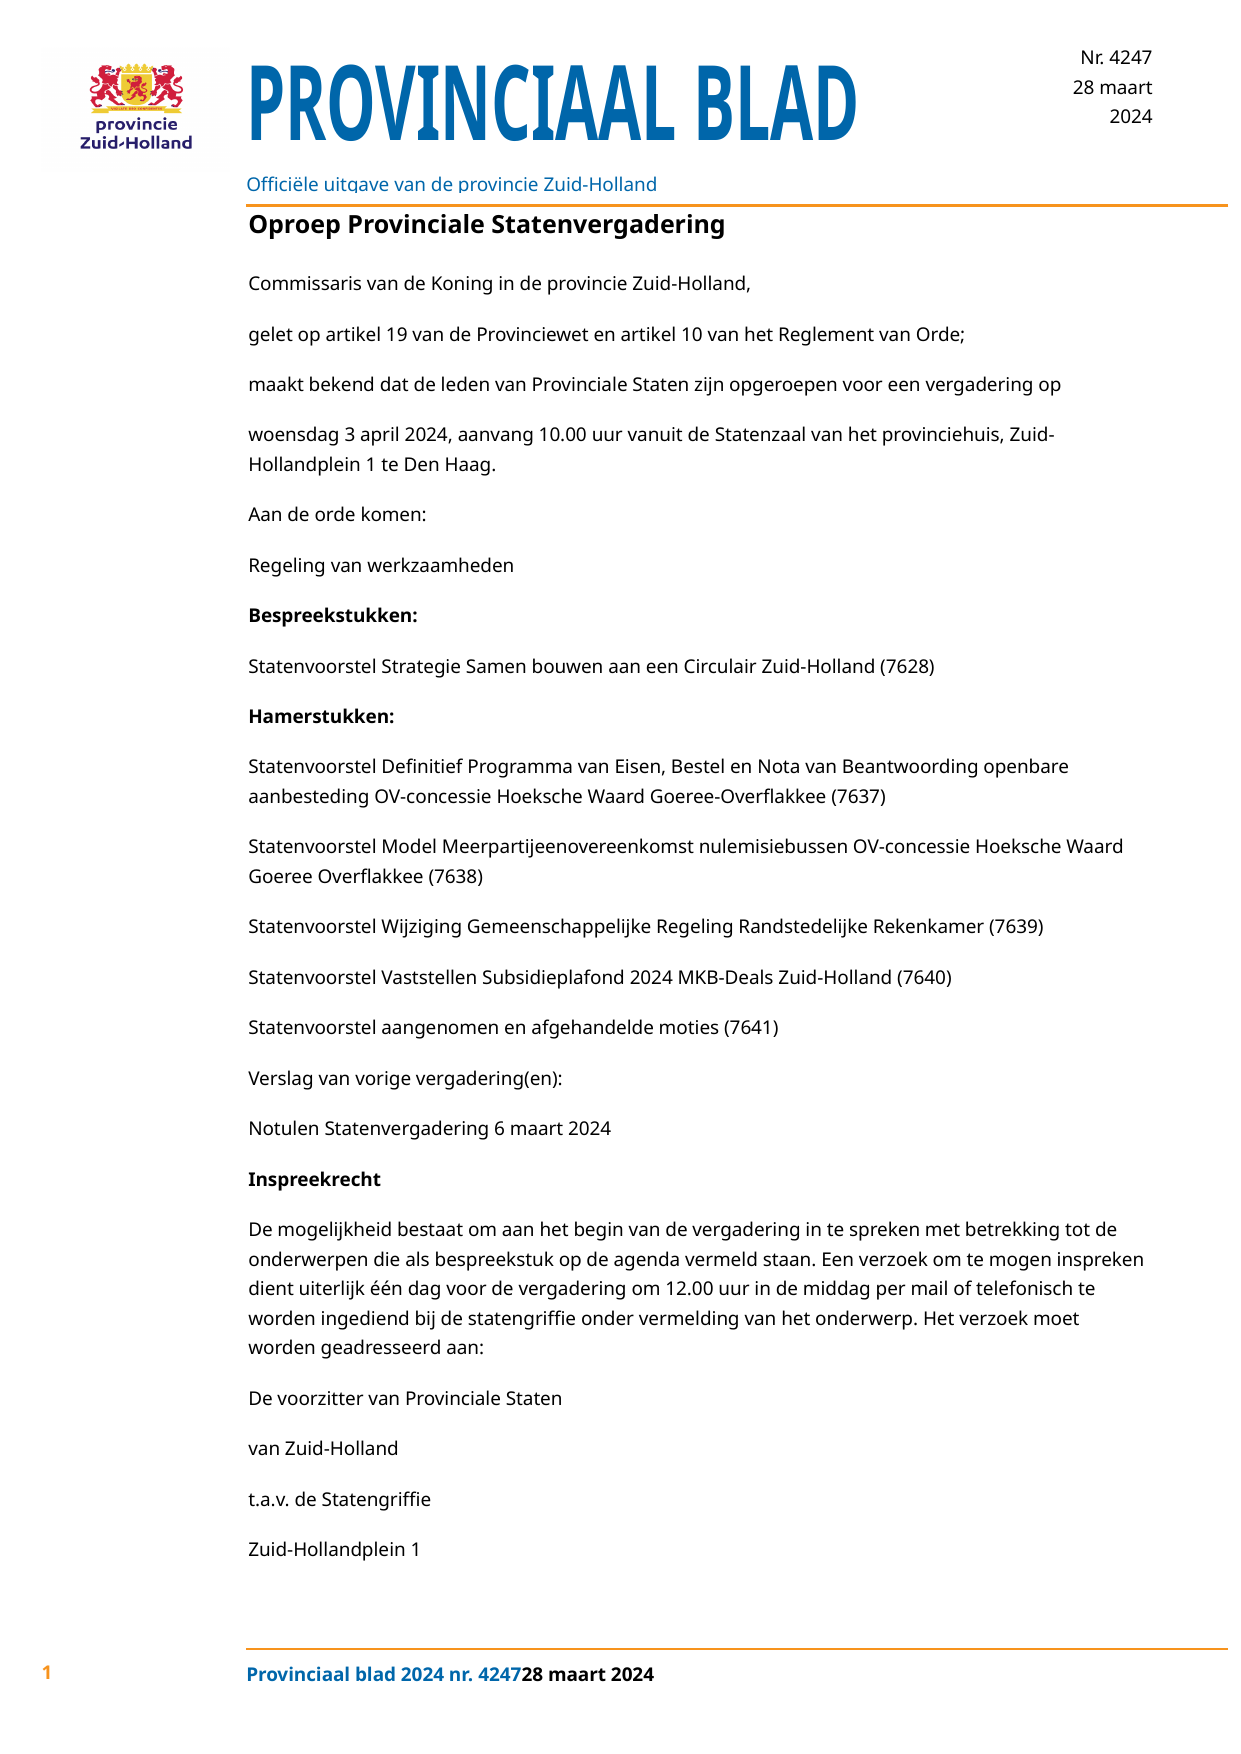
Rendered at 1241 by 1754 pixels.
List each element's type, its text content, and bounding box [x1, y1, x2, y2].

text Zuid-Hollandplein 1 [248, 1536, 1152, 1562]
text Inspreekrecht [248, 1166, 1152, 1191]
text t.a.v. de Statengriffie [248, 1486, 1152, 1511]
text Aan de orde komen: [248, 502, 1152, 527]
text Statenvoorstel Vaststellen Subsidieplafond 2024 MKB-Deals Zuid-Holland (7640) [248, 964, 1152, 990]
text Statenvoorstel aangenomen en afgehandelde moties (7641) [248, 1014, 1152, 1040]
text maakt bekend dat de leden van Provinciale Staten zijn opgeroepen voor een vergadering op [248, 371, 1152, 397]
text gelet op artikel 19 van de Provinciewet en artikel 10 van het Reglement van Orde; [248, 321, 1152, 346]
text Statenvoorstel Wijziging Gemeenschappelijke Regeling Randstedelijke Rekenkamer (7639) [248, 914, 1152, 939]
text Notulen Statenvergadering 6 maart 2024 [248, 1115, 1152, 1141]
text Commissaris van de Koning in de provincie Zuid-Holland, [248, 270, 1152, 296]
text De voorzitter van Provinciale Staten [248, 1385, 1152, 1411]
text Verslag van vorige vergadering(en): [248, 1065, 1152, 1091]
text De mogelijkheid bestaat om aan het begin van de vergadering in te spreken met betrekking tot de onderwerpen die als bespreekstuk op de agenda vermeld staan. Een verzoek om te mogen inspreken dient uiterlijk één dag voor de vergadering om 12.00 uur in de middag per mail of telefonisch te worden ingediend bij de statengriffie onder vermelding van het onderwerp. Het verzoek moet worden geadresseerd aan: [248, 1216, 1152, 1360]
text Bespreekstukken: [248, 602, 1152, 628]
text woensdag 3 april 2024, aanvang 10.00 uur vanuit de Statenzaal van het provinciehuis, Zuid-Hollandplein 1 te Den Haag. [248, 422, 1152, 477]
text Regeling van werkzaamheden [248, 552, 1152, 578]
text Statenvoorstel Strategie Samen bouwen aan een Circulair Zuid-Holland (7628) [248, 653, 1152, 678]
picture [41, 47, 231, 172]
text Statenvoorstel Model Meerpartijeenovereenkomst nulemisiebussen OV-concessie Hoeksche Waard Goeree Overflakkee (7638) [248, 834, 1152, 889]
text Oproep Provinciale Statenvergadering [248, 207, 1152, 241]
text Statenvoorstel Definitief Programma van Eisen, Bestel en Nota van Beantwoording openbare aanbesteding OV-concessie Hoeksche Waard Goeree-Overflakkee (7637) [248, 754, 1152, 809]
text van Zuid-Holland [248, 1435, 1152, 1461]
text Hamerstukken: [248, 703, 1152, 729]
